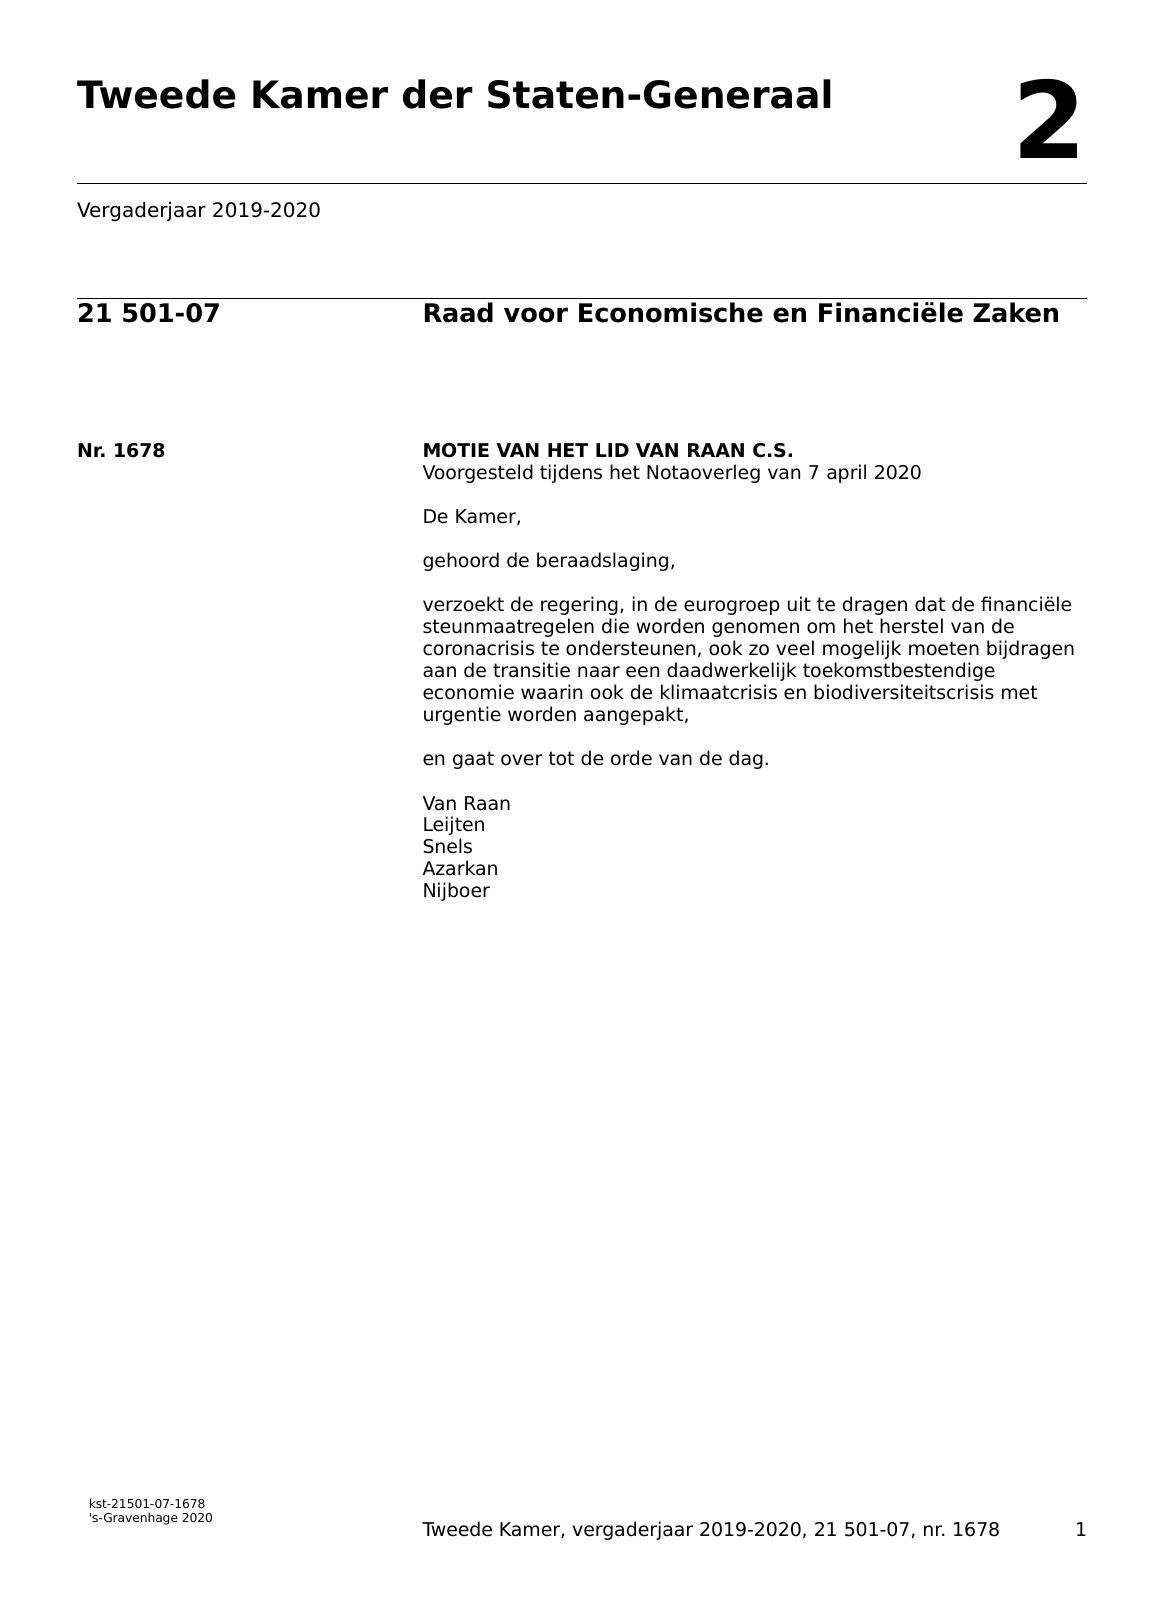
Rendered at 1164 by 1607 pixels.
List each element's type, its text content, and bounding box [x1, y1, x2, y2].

text Snels [422, 836, 1087, 858]
table_cell Vergaderjaar 2019-2020 [77, 184, 1087, 298]
text Van Raan [422, 792, 1087, 814]
text Leijten [422, 814, 1087, 836]
text Voorgesteld tijdens het Notaoverleg van 7 april 2020 [422, 462, 1087, 484]
text Nijboer [422, 880, 1087, 902]
text gehoord de beraadslaging, [422, 550, 1087, 572]
table_header Tweede Kamer der Staten-Generaal [77, 59, 886, 183]
text kst-21501-07-1678 [88, 1497, 323, 1511]
text Azarkan [422, 858, 1087, 880]
text 's-Gravenhage 2020 [88, 1511, 323, 1525]
subtitle Nr. 1678 MOTIE VAN HET LID VAN RAAN C.S. [77, 440, 1087, 462]
text De Kamer, [422, 506, 1087, 528]
subtitle 21 501-07 Raad voor Economische en Financiële Zaken [77, 299, 1087, 329]
table_header 2 [886, 59, 1087, 183]
text verzoekt de regering, in de eurogroep uit te dragen dat de financiële steunmaatregelen die worden genomen om het herstel van de coronacrisis te ondersteunen, ook zo veel mogelijk moeten bijdragen aan de transitie naar een daadwerkelijk toekomstbestendige economie waarin ook de klimaatcrisis en biodiversiteitscrisis met urgentie worden aangepakt, [422, 594, 1087, 726]
text en gaat over tot de orde van de dag. [422, 748, 1087, 770]
